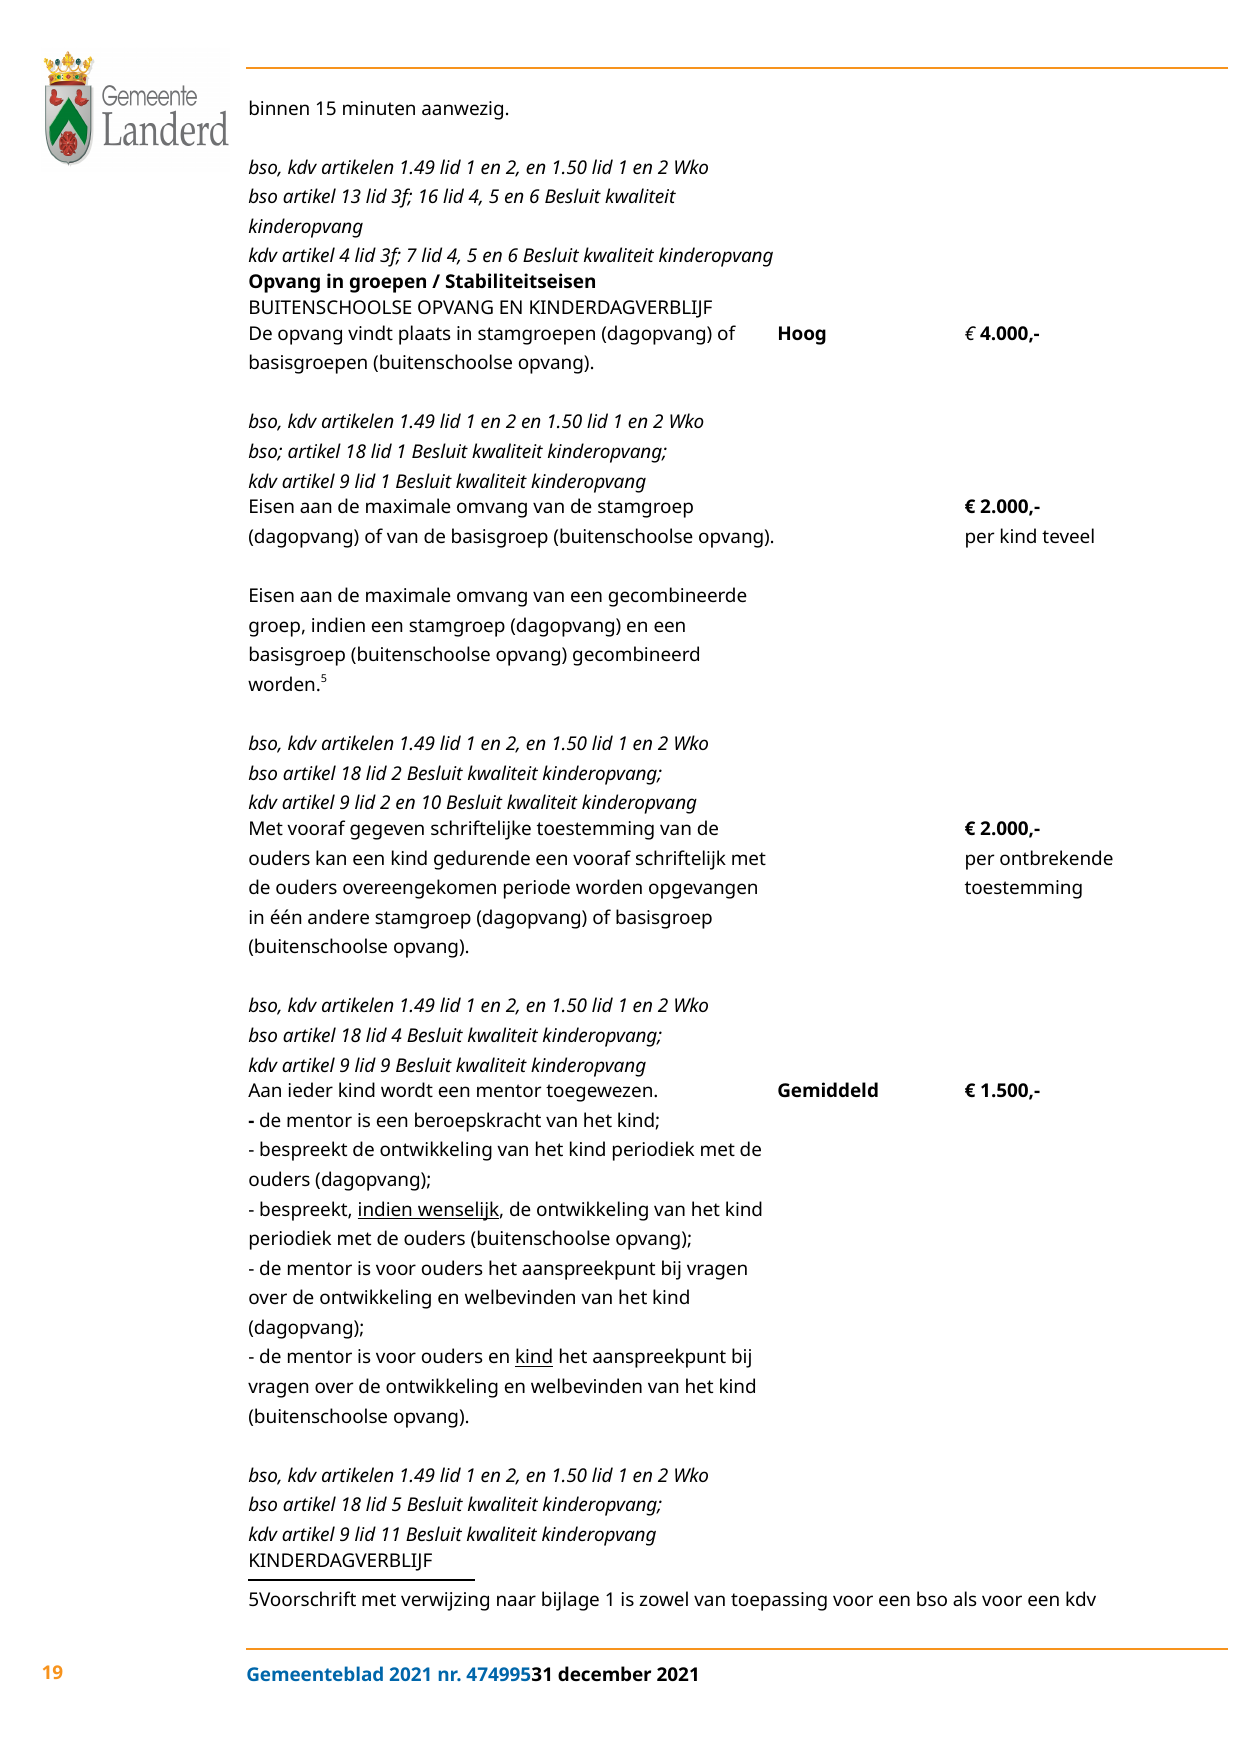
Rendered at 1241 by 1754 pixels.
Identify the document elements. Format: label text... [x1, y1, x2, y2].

table_cell [964, 95, 1152, 268]
table_cell De opvang vindt plaats in stamgroepen (dagopvang) of basisgroepen (buitenschoolse opvang). bso, kdv artikelen 1.49 lid 1 en 2 en 1.50 lid 1 en 2 Wko bso; artikel 18 lid 1 Besluit kwaliteit kinderopvang; kdv artikel 9 lid 1 Besluit kwaliteit kinderopvang [248, 320, 777, 493]
table_cell Opvang in groepen / Stabiliteitseisen [248, 269, 1152, 294]
table_cell Aan ieder kind wordt een mentor toegewezen. - de mentor is een beroepskracht van het kind; - bespreekt de ontwikkeling van het kind periodiek met de ouders (dagopvang); - bespreekt, indien wenselijk, de ontwikkeling van het kind periodiek met de ouders (buitenschoolse opvang); - de mentor is voor ouders het aanspreekpunt bij vragen over de ontwikkeling en welbevinden van het kind (dagopvang); - de mentor is voor ouders en kind het aanspreekpunt bij vragen over de ontwikkeling en welbevinden van het kind (buitenschoolse opvang). bso, kdv artikelen 1.49 lid 1 en 2, en 1.50 lid 1 en 2 Wko bso artikel 18 lid 5 Besluit kwaliteit kinderopvang; kdv artikel 9 lid 11 Besluit kwaliteit kinderopvang [248, 1078, 777, 1547]
table_cell € 4.000,- [964, 320, 1152, 493]
table_cell Hoog [777, 320, 964, 1077]
picture [41, 47, 231, 172]
table_cell Gemiddeld [777, 1078, 964, 1547]
table_cell € 1.500,- [964, 1078, 1152, 1547]
table_cell Met vooraf gegeven schriftelijke toestemming van de ouders kan een kind gedurende een vooraf schriftelijk met de ouders overeengekomen periode worden opgevangen in één andere stamgroep (dagopvang) of basisgroep (buitenschoolse opvang). bso, kdv artikelen 1.49 lid 1 en 2, en 1.50 lid 1 en 2 Wko bso artikel 18 lid 4 Besluit kwaliteit kinderopvang; kdv artikel 9 lid 9 Besluit kwaliteit kinderopvang [248, 815, 777, 1077]
table_cell Eisen aan de maximale omvang van de stamgroep (dagopvang) of van de basisgroep (buitenschoolse opvang). Eisen aan de maximale omvang van een gecombineerde groep, indien een stamgroep (dagopvang) en een basisgroep (buitenschoolse opvang) gecombineerd worden. bso, kdv artikelen 1.49 lid 1 en 2, en 1.50 lid 1 en 2 Wko bso artikel 18 lid 2 Besluit kwaliteit kinderopvang; kdv artikel 9 lid 2 en 10 Besluit kwaliteit kinderopvang [248, 494, 777, 815]
table_cell KINDERDAGVERBLIJF [248, 1547, 1152, 1573]
table_cell € 2.000,- per kind teveel [964, 494, 1152, 815]
table_cell BUITENSCHOOLSE OPVANG EN KINDERDAGVERBLIJF [248, 294, 1152, 320]
table_cell binnen 15 minuten aanwezig. bso, kdv artikelen 1.49 lid 1 en 2, en 1.50 lid 1 en 2 Wko bso artikel 13 lid 3f; 16 lid 4, 5 en 6 Besluit kwaliteit kinderopvang kdv artikel 4 lid 3f; 7 lid 4, 5 en 6 Besluit kwaliteit kinderopvang [248, 95, 777, 268]
table_cell [777, 95, 964, 268]
table_cell € 2.000,- per ontbrekende toestemming [964, 815, 1152, 1077]
